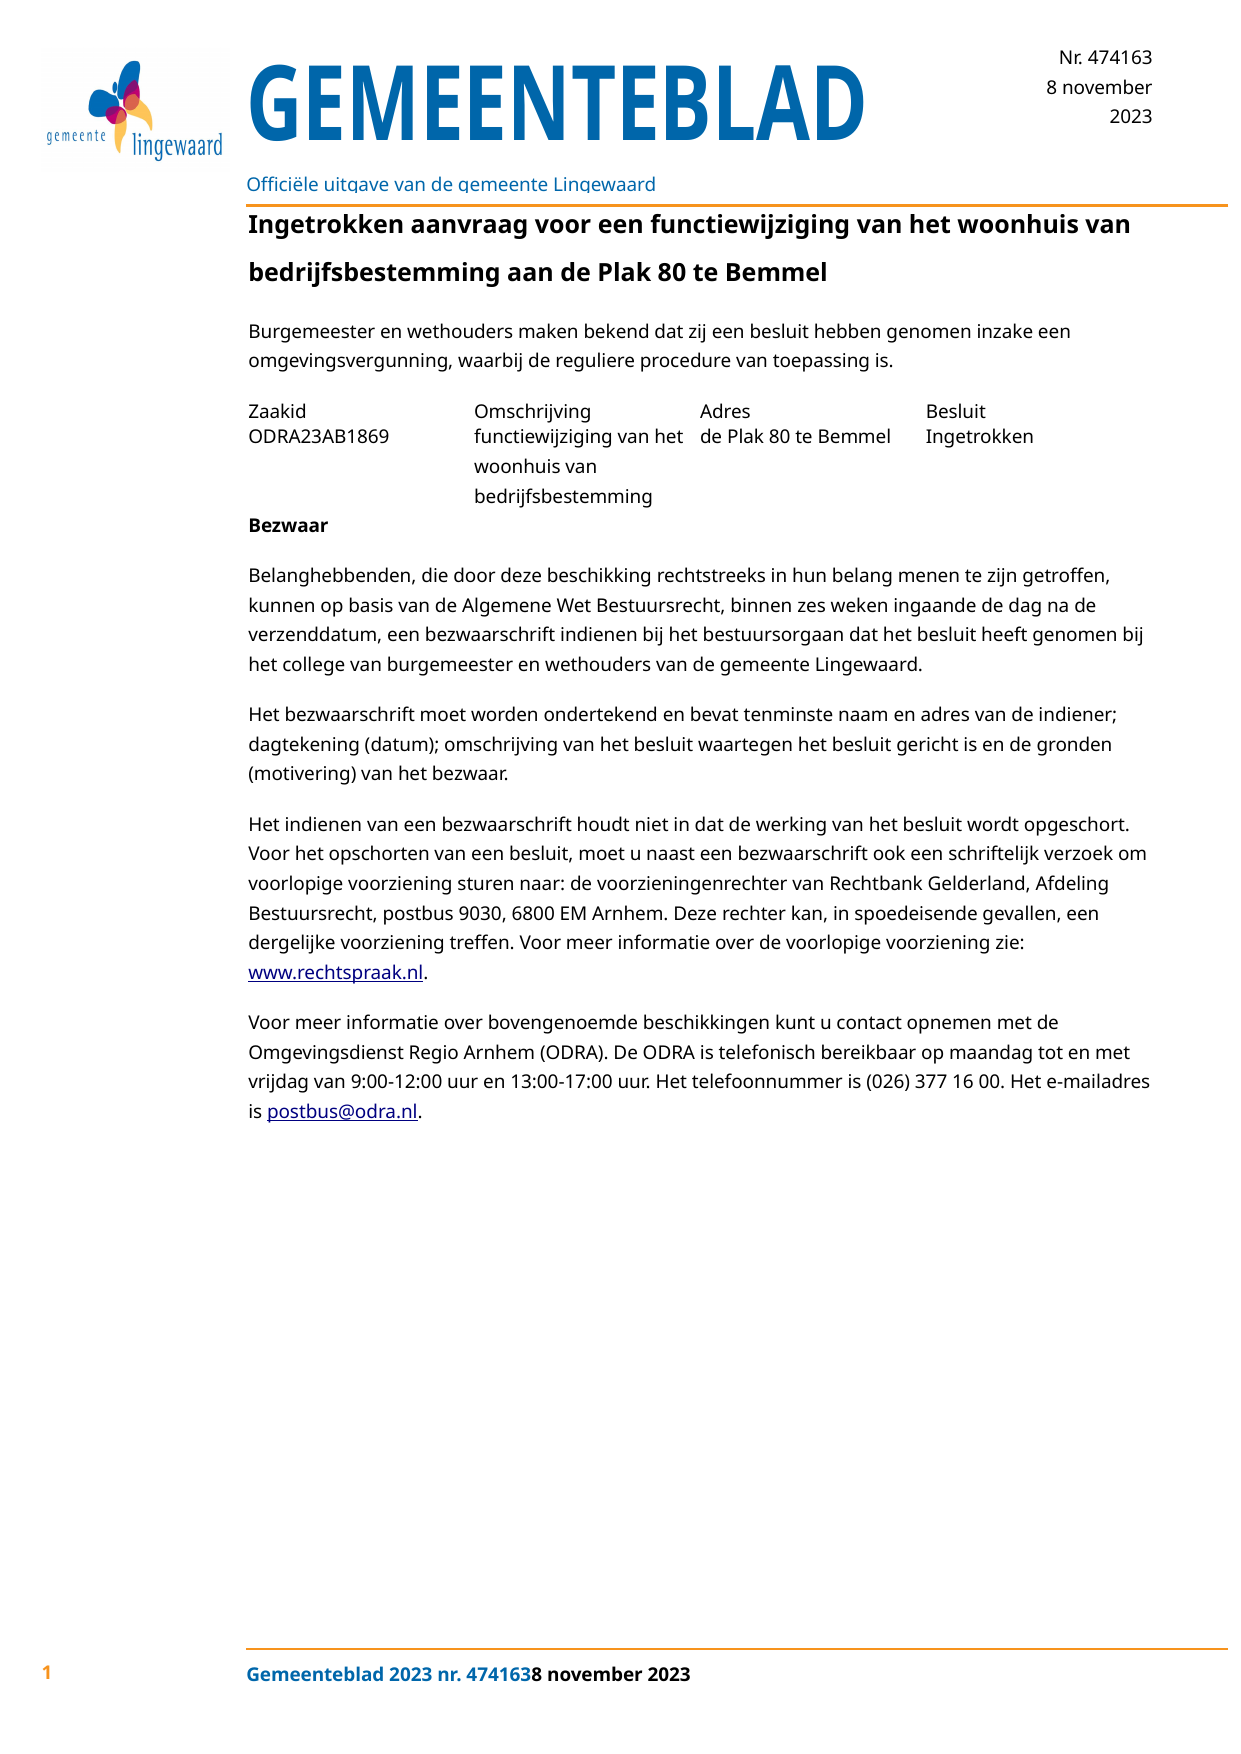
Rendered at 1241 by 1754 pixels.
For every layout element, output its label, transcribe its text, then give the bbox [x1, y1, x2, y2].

table_header Adres [700, 398, 926, 424]
text Burgemeester en wethouders maken bekend dat zij een besluit hebben genomen inzake een omgevingsvergunning, waarbij de reguliere procedure van toepassing is. [248, 318, 1152, 373]
text Voor meer informatie over bovengenoemde beschikkingen kunt u contact opnemen met de Omgevingsdienst Regio Arnhem (ODRA). De ODRA is telefonisch bereikbaar op maandag tot en met vrijdag van 9:00-12:00 uur en 13:00-17:00 uur. Het telefoonnummer is (026) 377 16 00. Het e-mailadres is postbus@odra.nl. [248, 1009, 1152, 1124]
table_header Zaakid [248, 398, 474, 424]
picture [41, 47, 231, 172]
text Ingetrokken aanvraag voor een functiewijziging van het woonhuis van bedrijfsbestemming aan de Plak 80 te Bemmel [248, 207, 1152, 288]
text Bezwaar [248, 512, 1152, 538]
table_cell de Plak 80 te Bemmel [700, 424, 926, 509]
text Het bezwaarschrift moet worden ondertekend en bevat tenminste naam en adres van de indiener; dagtekening (datum); omschrijving van het besluit waartegen het besluit gericht is en de gronden (motivering) van het bezwaar. [248, 701, 1152, 786]
table_cell functiewijziging van het woonhuis van bedrijfsbestemming [474, 424, 700, 509]
text Belanghebbenden, die door deze beschikking rechtstreeks in hun belang menen te zijn getroffen, kunnen op basis van de Algemene Wet Bestuursrecht, binnen zes weken ingaande de dag na de verzenddatum, een bezwaarschrift indienen bij het bestuursorgaan dat het besluit heeft genomen bij het college van burgemeester en wethouders van de gemeente Lingewaard. [248, 562, 1152, 677]
table_cell Ingetrokken [926, 424, 1152, 509]
table_cell ODRA23AB1869 [248, 424, 474, 509]
table_header Besluit [926, 398, 1152, 424]
table_header Omschrijving [474, 398, 700, 424]
text Het indienen van een bezwaarschrift houdt niet in dat de werking van het besluit wordt opgeschort. Voor het opschorten van een besluit, moet u naast een bezwaarschrift ook een schriftelijk verzoek om voorlopige voorziening sturen naar: de voorzieningenrechter van Rechtbank Gelderland, Afdeling Bestuursrecht, postbus 9030, 6800 EM Arnhem. Deze rechter kan, in spoedeisende gevallen, een dergelijke voorziening treffen. Voor meer informatie over de voorlopige voorziening zie: www.rechtspraak.nl. [248, 811, 1152, 985]
